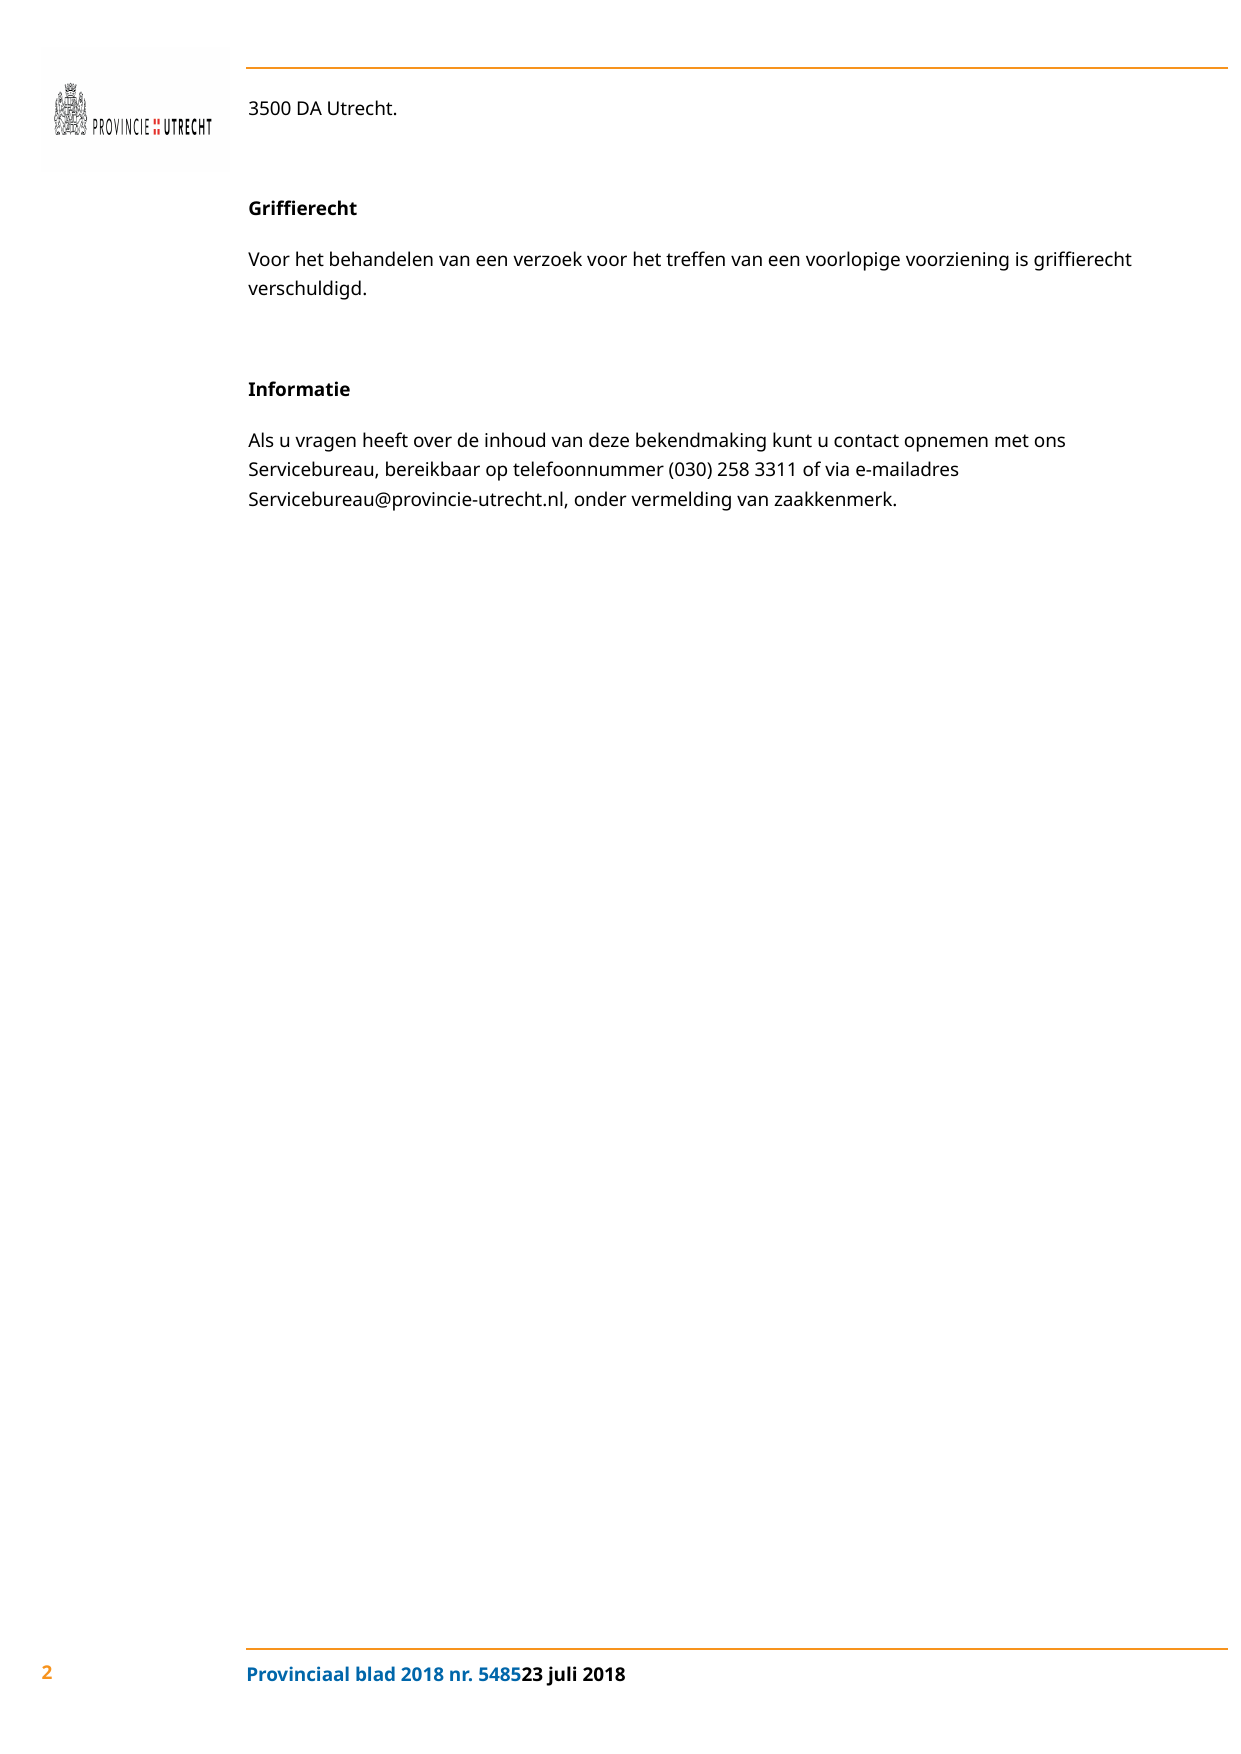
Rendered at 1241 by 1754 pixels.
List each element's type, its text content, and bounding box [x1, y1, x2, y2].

text Informatie [248, 376, 1152, 402]
text Voor het behandelen van een verzoek voor het treffen van een voorlopige voorziening is griffierecht verschuldigd. [248, 246, 1152, 301]
text 3500 DA Utrecht. [248, 95, 1152, 121]
picture [41, 47, 231, 172]
text Griffierecht [248, 196, 1152, 221]
text Als u vragen heeft over de inhoud van deze bekendmaking kunt u contact opnemen met ons Servicebureau, bereikbaar op telefoonnummer (030) 258 3311 of via e-mailadres Servicebureau@provincie-utrecht.nl, onder vermelding van zaakkenmerk. [248, 427, 1152, 512]
